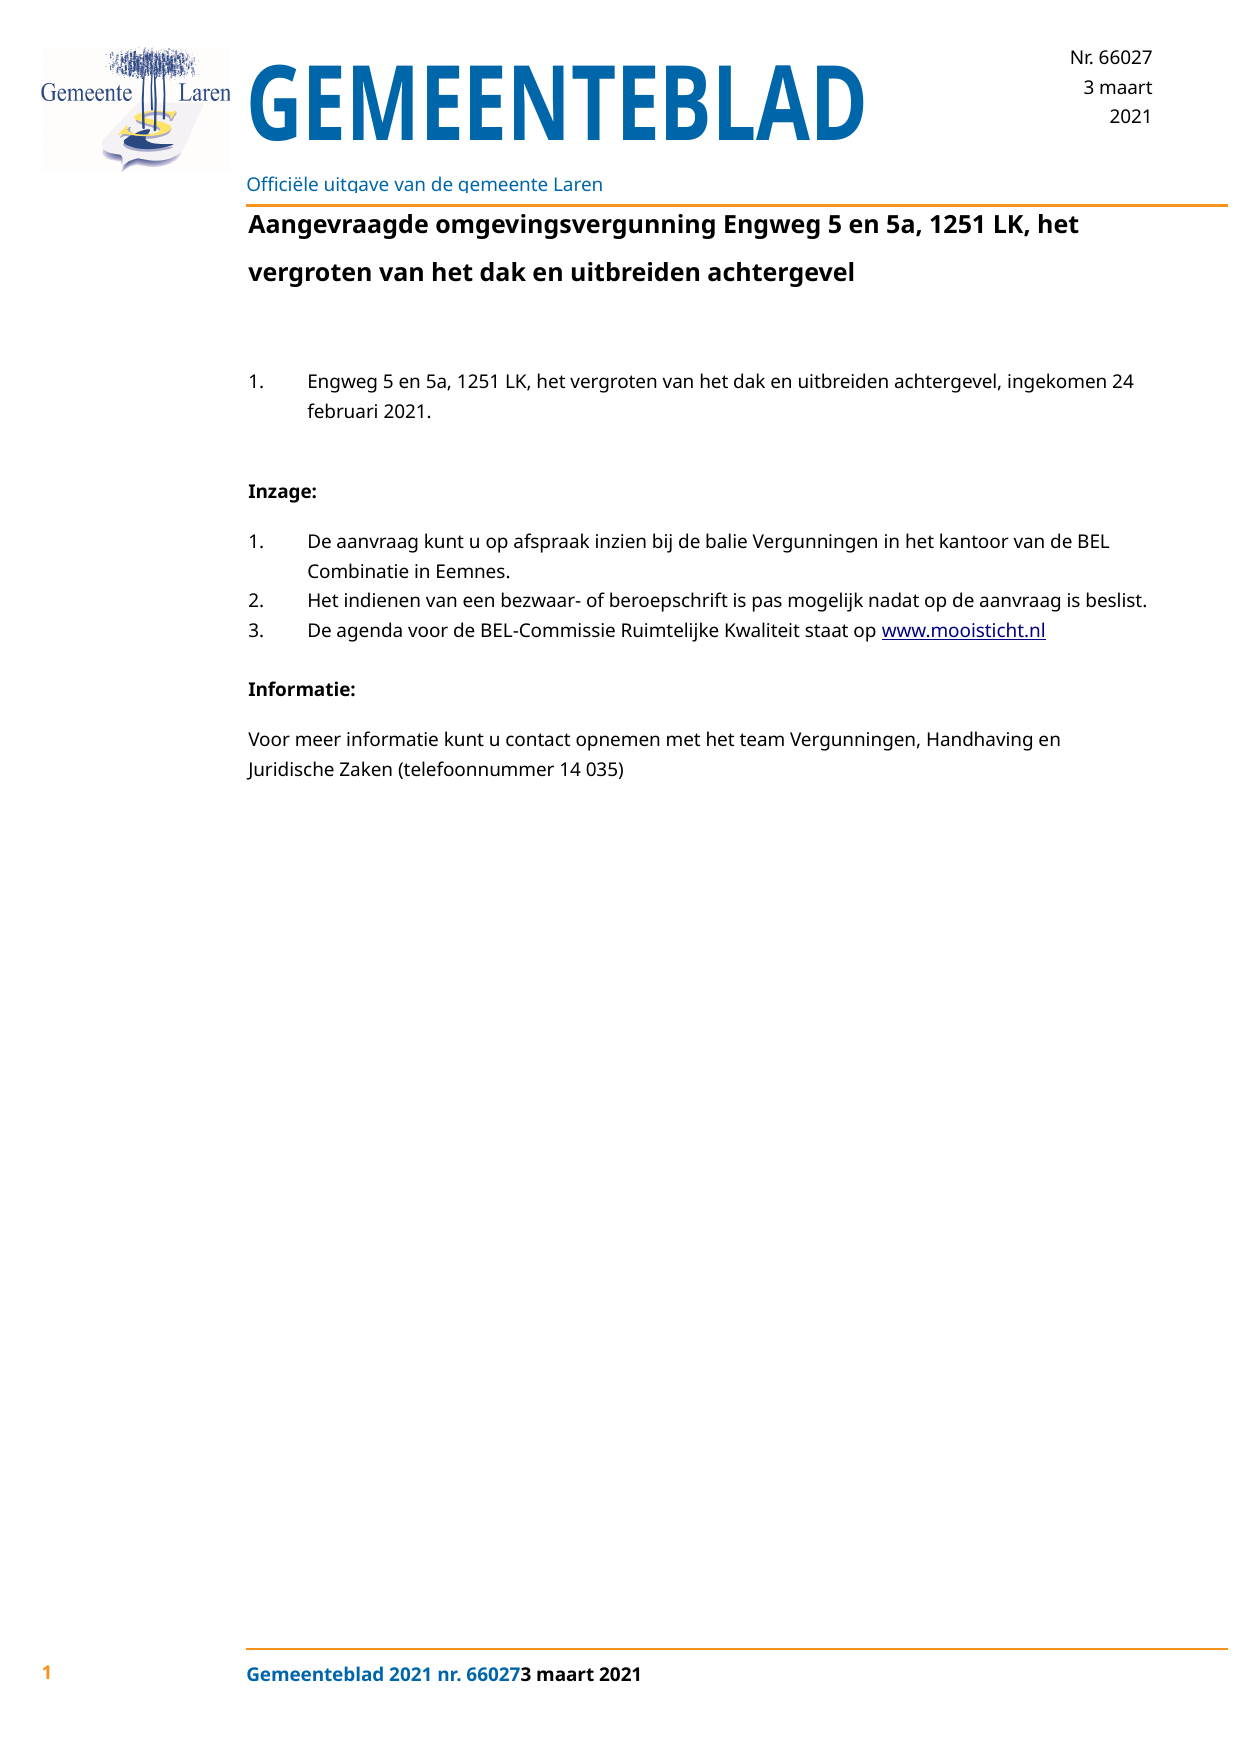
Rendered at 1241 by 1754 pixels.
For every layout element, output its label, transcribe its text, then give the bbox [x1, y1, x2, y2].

list De aanvraag kunt u op afspraak inzien bij de balie Vergunningen in het kantoor van de BEL Combinatie in Eemnes. [248, 528, 1152, 584]
list Het indienen van een bezwaar- of beroepschrift is pas mogelijk nadat op de aanvraag is beslist. [248, 587, 1152, 613]
text Informatie: [248, 676, 1152, 702]
text Inzage: [248, 478, 1152, 504]
list De agenda voor de BEL-Commissie Ruimtelijke Kwaliteit staat op www.mooisticht.nl [248, 617, 1152, 643]
list Engweg 5 en 5a, 1251 LK, het vergroten van het dak en uitbreiden achtergevel, ingekomen 24 februari 2021. [248, 368, 1152, 424]
picture [41, 47, 231, 172]
text Aangevraagde omgevingsvergunning Engweg 5 en 5a, 1251 LK, het vergroten van het dak en uitbreiden achtergevel [248, 207, 1152, 288]
text Voor meer informatie kunt u contact opnemen met het team Vergunningen, Handhaving en Juridische Zaken (telefoonnummer 14 035) [248, 727, 1152, 782]
